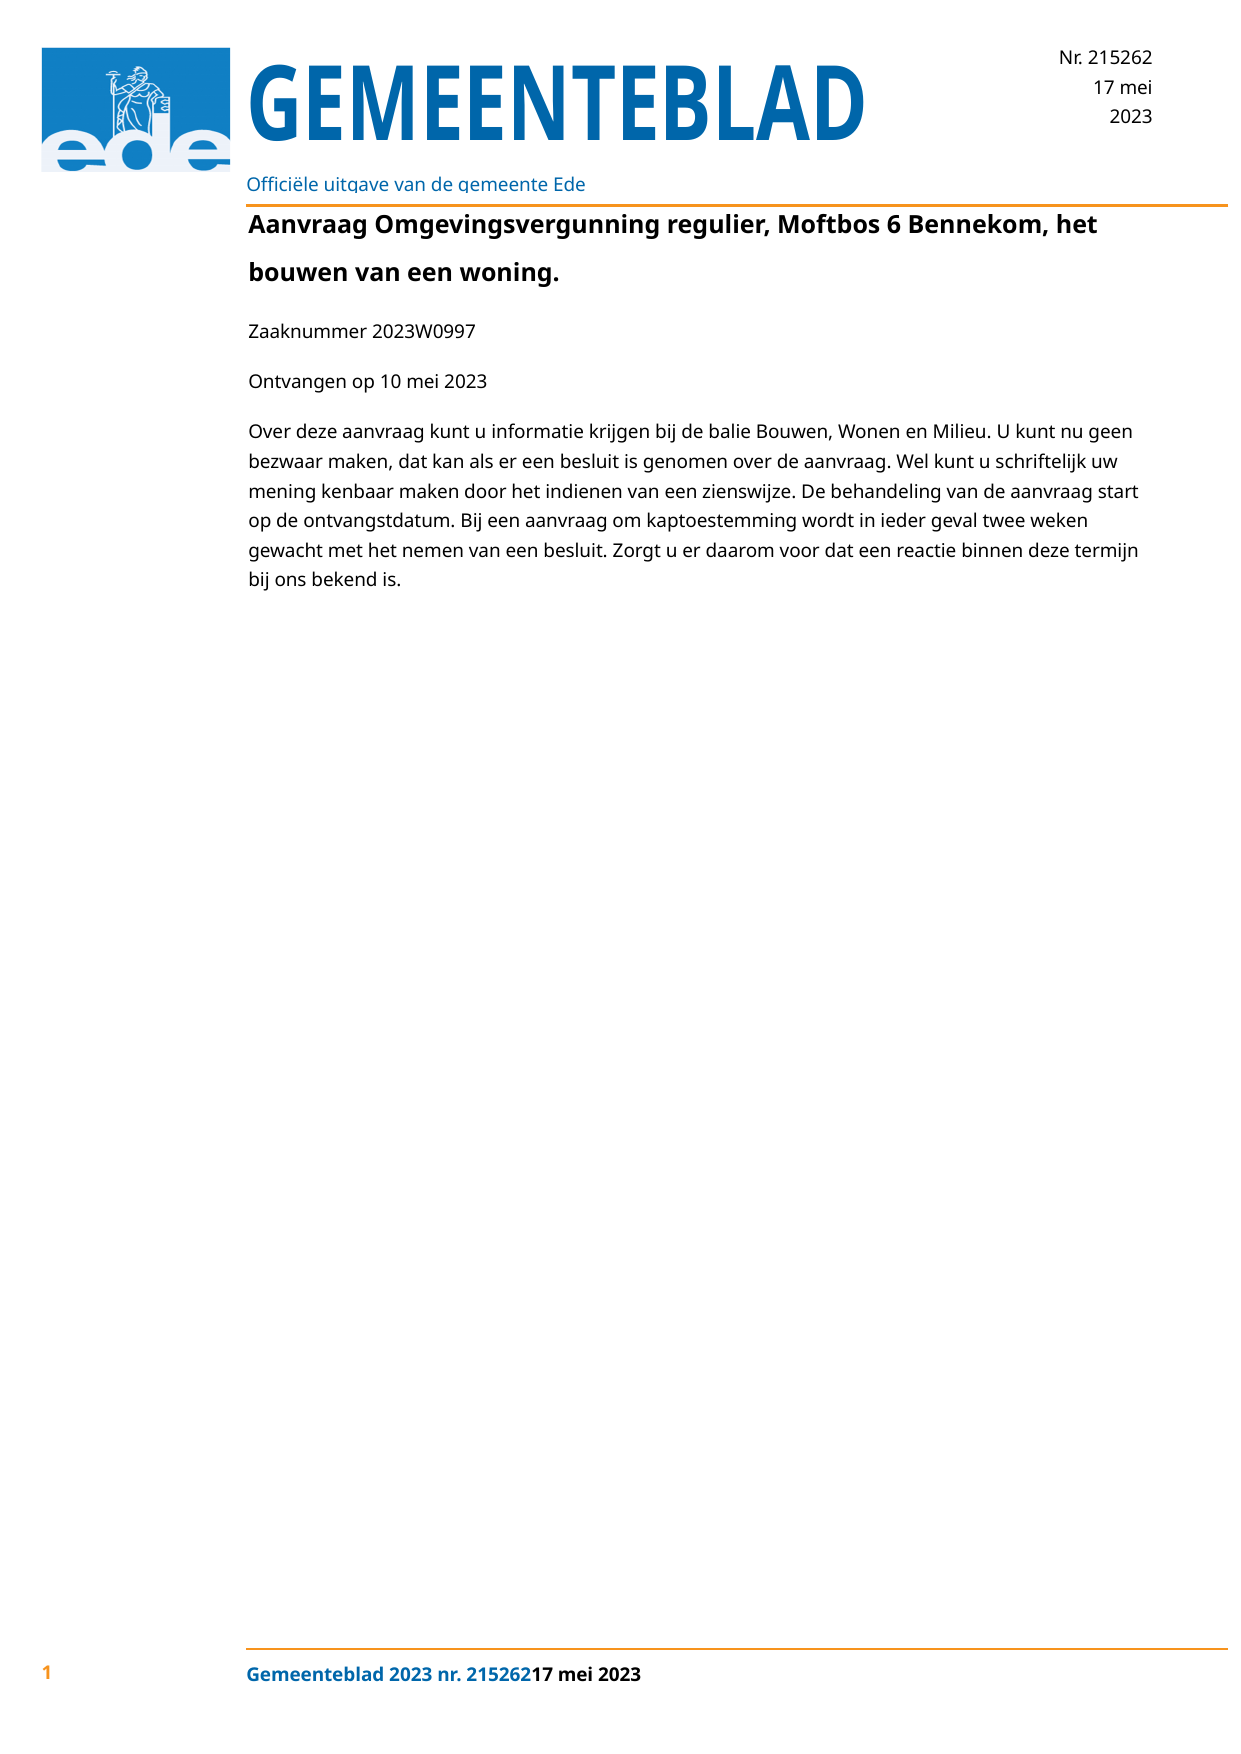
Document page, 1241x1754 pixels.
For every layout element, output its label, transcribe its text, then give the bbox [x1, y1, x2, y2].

picture [41, 47, 231, 172]
text Ontvangen op 10 mei 2023 [248, 368, 1152, 394]
text Over deze aanvraag kunt u informatie krijgen bij de balie Bouwen, Wonen en Milieu. U kunt nu geen bezwaar maken, dat kan als er een besluit is genomen over de aanvraag. Wel kunt u schriftelijk uw mening kenbaar maken door het indienen van een zienswijze. De behandeling van de aanvraag start op de ontvangstdatum. Bij een aanvraag om kaptoestemming wordt in ieder geval twee weken gewacht met het nemen van een besluit. Zorgt u er daarom voor dat een reactie binnen deze termijn bij ons bekend is. [248, 419, 1152, 592]
text Aanvraag Omgevingsvergunning regulier, Moftbos 6 Bennekom, het bouwen van een woning. [248, 207, 1152, 288]
text Zaaknummer 2023W0997 [248, 318, 1152, 344]
